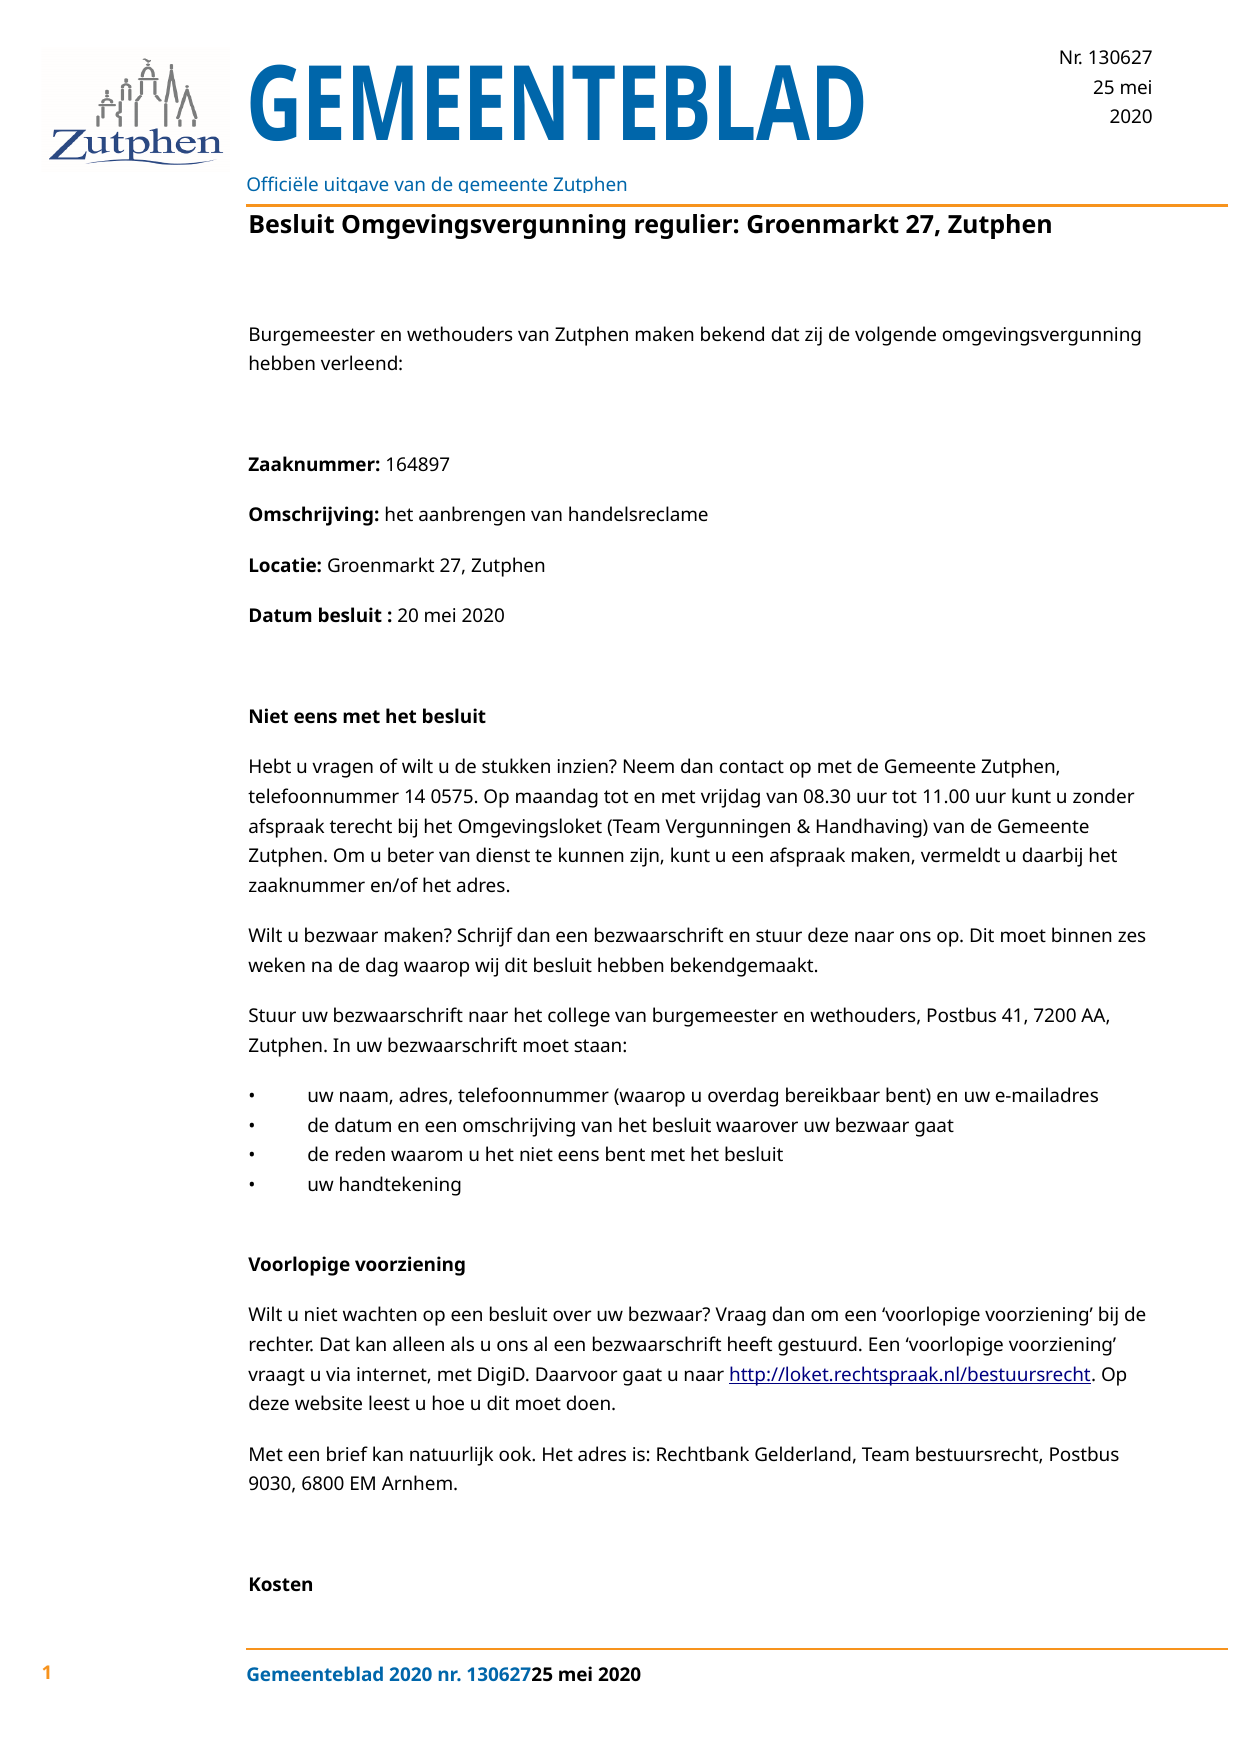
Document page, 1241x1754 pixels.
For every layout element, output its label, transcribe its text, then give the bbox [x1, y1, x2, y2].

list de datum en een omschrijving van het besluit waarover uw bezwaar gaat [248, 1112, 1152, 1138]
picture [41, 47, 231, 172]
text Omschrijving: het aanbrengen van handelsreclame [248, 502, 1152, 527]
text Hebt u vragen of wilt u de stukken inzien? Neem dan contact op met de Gemeente Zutphen, telefoonnummer 14 0575. Op maandag tot en met vrijdag van 08.30 uur tot 11.00 uur kunt u zonder afspraak terecht bij het Omgevingsloket (Team Vergunningen & Handhaving) van de Gemeente Zutphen. Om u beter van dienst te kunnen zijn, kunt u een afspraak maken, vermeldt u daarbij het zaaknummer en/of het adres. [248, 754, 1152, 898]
list uw naam, adres, telefoonnummer (waarop u overdag bereikbaar bent) en uw e-mailadres [248, 1082, 1152, 1108]
text Datum besluit : 20 mei 2020 [248, 602, 1152, 628]
text Niet eens met het besluit [248, 703, 1152, 729]
list uw handtekening [248, 1171, 1152, 1197]
text Voorlopige voorziening [248, 1251, 1152, 1277]
text Locatie: Groenmarkt 27, Zutphen [248, 552, 1152, 578]
text Met een brief kan natuurlijk ook. Het adres is: Rechtbank Gelderland, Team bestuursrecht, Postbus 9030, 6800 EM Arnhem. [248, 1441, 1152, 1496]
text Stuur uw bezwaarschrift naar het college van burgemeester en wethouders, Postbus 41, 7200 AA, Zutphen. In uw bezwaarschrift moet staan: [248, 1002, 1152, 1058]
list de reden waarom u het niet eens bent met het besluit [248, 1142, 1152, 1167]
text Kosten [248, 1571, 1152, 1597]
text Zaaknummer: 164897 [248, 451, 1152, 477]
text Burgemeester en wethouders van Zutphen maken bekend dat zij de volgende omgevingsvergunning hebben verleend: [248, 321, 1152, 376]
text Wilt u niet wachten op een besluit over uw bezwaar? Vraag dan om een ‘voorlopige voorziening’ bij de rechter. Dat kan alleen als u ons al een bezwaarschrift heeft gestuurd. Een ‘voorlopige voorziening’ vraagt u via internet, met DigiD. Daarvoor gaat u naar http://loket.rechtspraak.nl/bestuursrecht. Op deze website leest u hoe u dit moet doen. [248, 1302, 1152, 1416]
text Besluit Omgevingsvergunning regulier: Groenmarkt 27, Zutphen [248, 207, 1152, 241]
text Wilt u bezwaar maken? Schrijf dan een bezwaarschrift en stuur deze naar ons op. Dit moet binnen zes weken na de dag waarop wij dit besluit hebben bekendgemaakt. [248, 922, 1152, 978]
